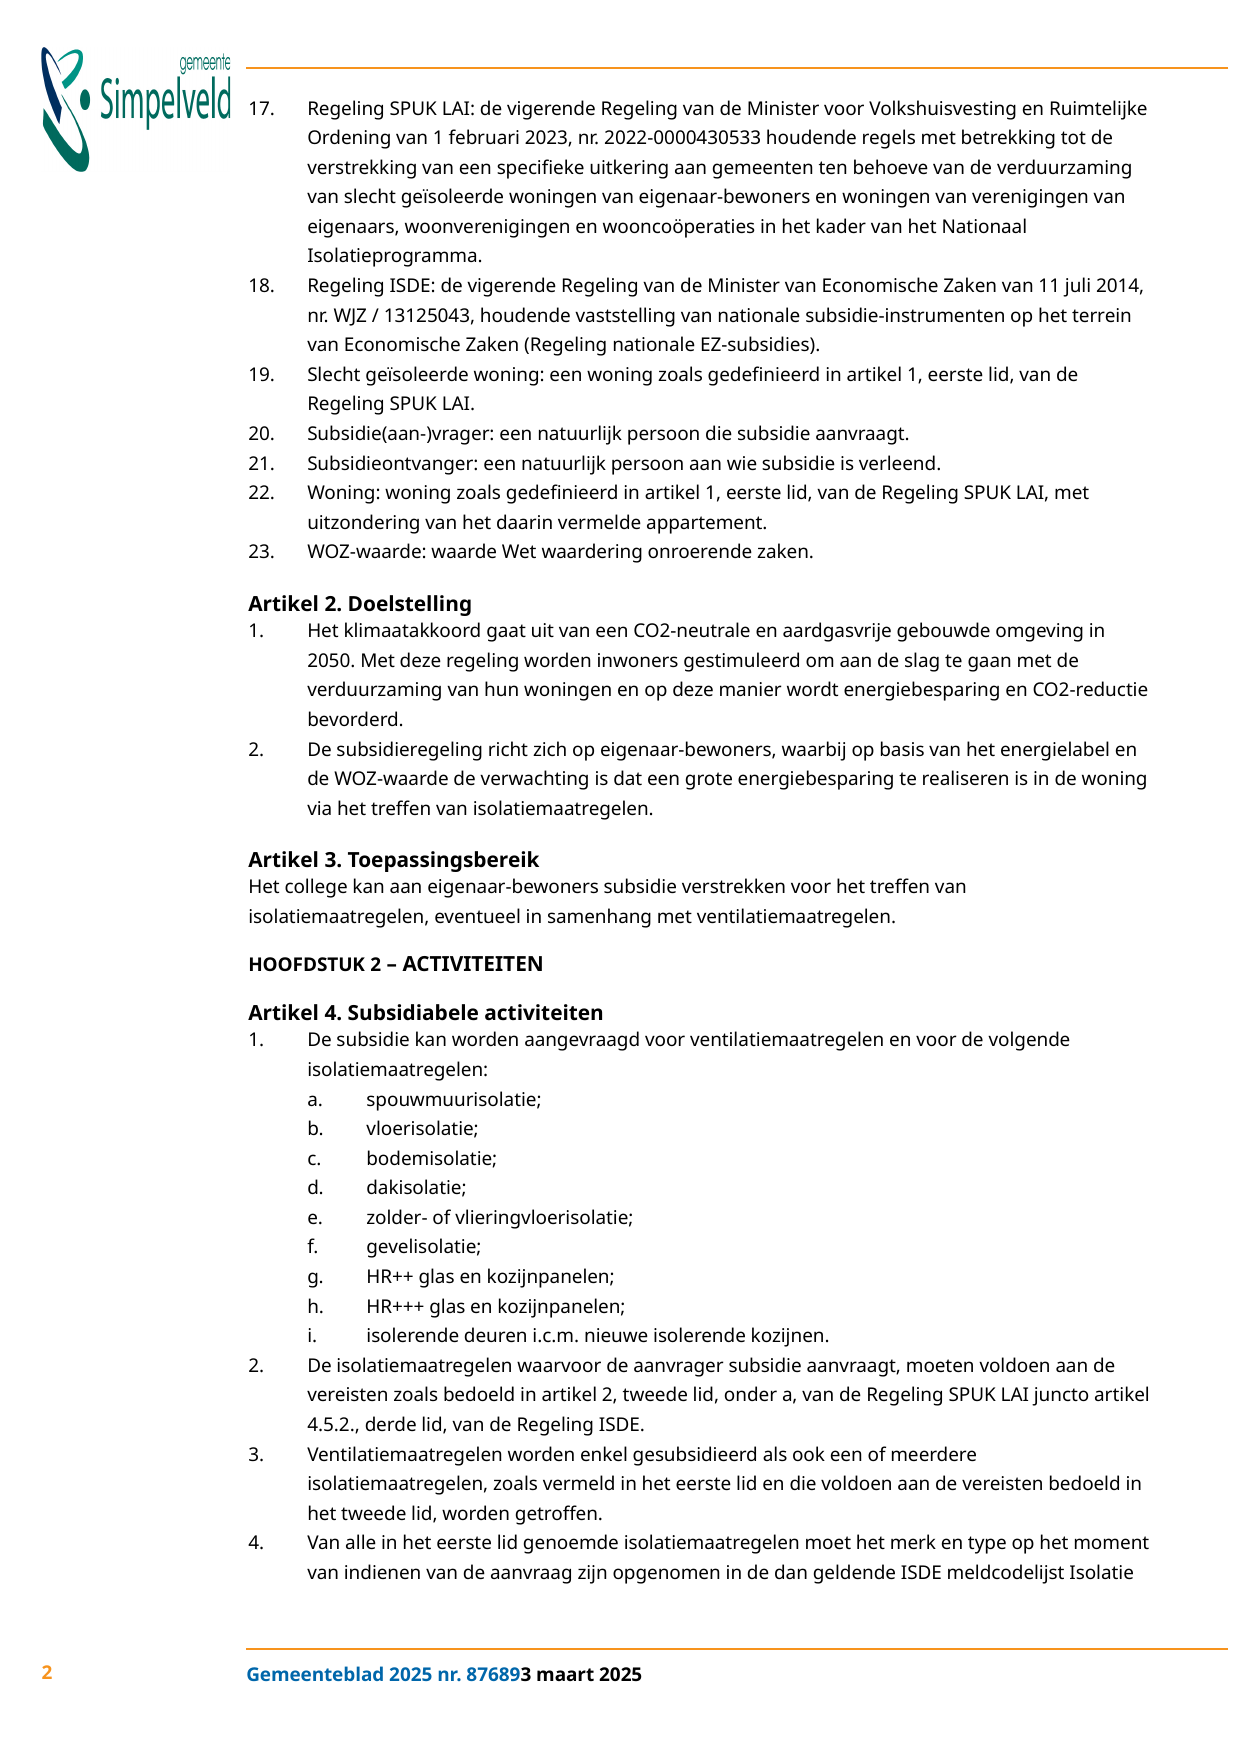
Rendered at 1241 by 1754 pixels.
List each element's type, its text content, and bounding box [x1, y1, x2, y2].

text Artikel 3. Toepassingsbereik [248, 845, 1152, 874]
list Het klimaatakkoord gaat uit van een CO2-neutrale en aardgasvrije gebouwde omgeving in 2050. Met deze regeling worden inwoners gestimuleerd om aan de slag te gaan met de verduurzaming van hun woningen en op deze manier wordt energiebesparing en CO2-reductie bevorderd. [248, 617, 1152, 732]
text Artikel 4. Subsidiabele activiteiten [248, 998, 1152, 1027]
list Regeling ISDE: de vigerende Regeling van de Minister van Economische Zaken van 11 juli 2014, nr. WJZ / 13125043, houdende vaststelling van nationale subsidie-instrumenten op het terrein van Economische Zaken (Regeling nationale EZ-subsidies). [248, 272, 1152, 357]
list Van alle in het eerste lid genoemde isolatiemaatregelen moet het merk en type op het moment van indienen van de aanvraag zijn opgenomen in de dan geldende ISDE meldcodelijst Isolatie [248, 1529, 1152, 1585]
list De subsidie kan worden aangevraagd voor ventilatiemaatregelen en voor de volgende isolatiemaatregelen: [248, 1027, 1152, 1082]
list Subsidieontvanger: een natuurlijk persoon aan wie subsidie is verleend. [248, 450, 1152, 476]
list WOZ-waarde: waarde Wet waardering onroerende zaken. [248, 538, 1152, 564]
list Regeling SPUK LAI: de vigerende Regeling van de Minister voor Volkshuisvesting en Ruimtelijke Ordening van 1 februari 2023, nr. 2022-0000430533 houdende regels met betrekking tot de verstrekking van een specifieke uitkering aan gemeenten ten behoeve van de verduurzaming van slecht geïsoleerde woningen van eigenaar-bewoners en woningen van verenigingen van eigenaars, woonverenigingen en wooncoöperaties in het kader van het Nationaal Isolatieprogramma. [248, 95, 1152, 268]
list Slecht geïsoleerde woning: een woning zoals gedefinieerd in artikel 1, eerste lid, van de Regeling SPUK LAI. [248, 361, 1152, 416]
list bodemisolatie; [307, 1145, 1152, 1171]
list zolder- of vlieringvloerisolatie; [307, 1204, 1152, 1230]
list spouwmuurisolatie; [307, 1086, 1152, 1112]
list De subsidieregeling richt zich op eigenaar-bewoners, waarbij op basis van het energielabel en de WOZ-waarde de verwachting is dat een grote energiebesparing te realiseren is in de woning via het treffen van isolatiemaatregelen. [248, 736, 1152, 821]
picture [41, 47, 231, 172]
text Het college kan aan eigenaar-bewoners subsidie verstrekken voor het treffen van isolatiemaatregelen, eventueel in samenhang met ventilatiemaatregelen. [248, 874, 1152, 929]
text Artikel 2. Doelstelling [248, 589, 1152, 617]
list dakisolatie; [307, 1174, 1152, 1200]
list isolerende deuren i.c.m. nieuwe isolerende kozijnen. [307, 1322, 1152, 1348]
text HOOFDSTUK 2 – ACTIVITEITEN [248, 949, 1152, 977]
list Woning: woning zoals gedefinieerd in artikel 1, eerste lid, van de Regeling SPUK LAI, met uitzondering van het daarin vermelde appartement. [248, 479, 1152, 535]
list HR++ glas en kozijnpanelen; [307, 1263, 1152, 1289]
list vloerisolatie; [307, 1115, 1152, 1141]
list Subsidie(aan-)vrager: een natuurlijk persoon die subsidie aanvraagt. [248, 420, 1152, 446]
list De isolatiemaatregelen waarvoor de aanvrager subsidie aanvraagt, moeten voldoen aan de vereisten zoals bedoeld in artikel 2, tweede lid, onder a, van de Regeling SPUK LAI juncto artikel 4.5.2., derde lid, van de Regeling ISDE. [248, 1352, 1152, 1437]
list HR+++ glas en kozijnpanelen; [307, 1293, 1152, 1319]
list gevelisolatie; [307, 1234, 1152, 1259]
list Ventilatiemaatregelen worden enkel gesubsidieerd als ook een of meerdere isolatiemaatregelen, zoals vermeld in het eerste lid en die voldoen aan de vereisten bedoeld in het tweede lid, worden getroffen. [248, 1441, 1152, 1526]
